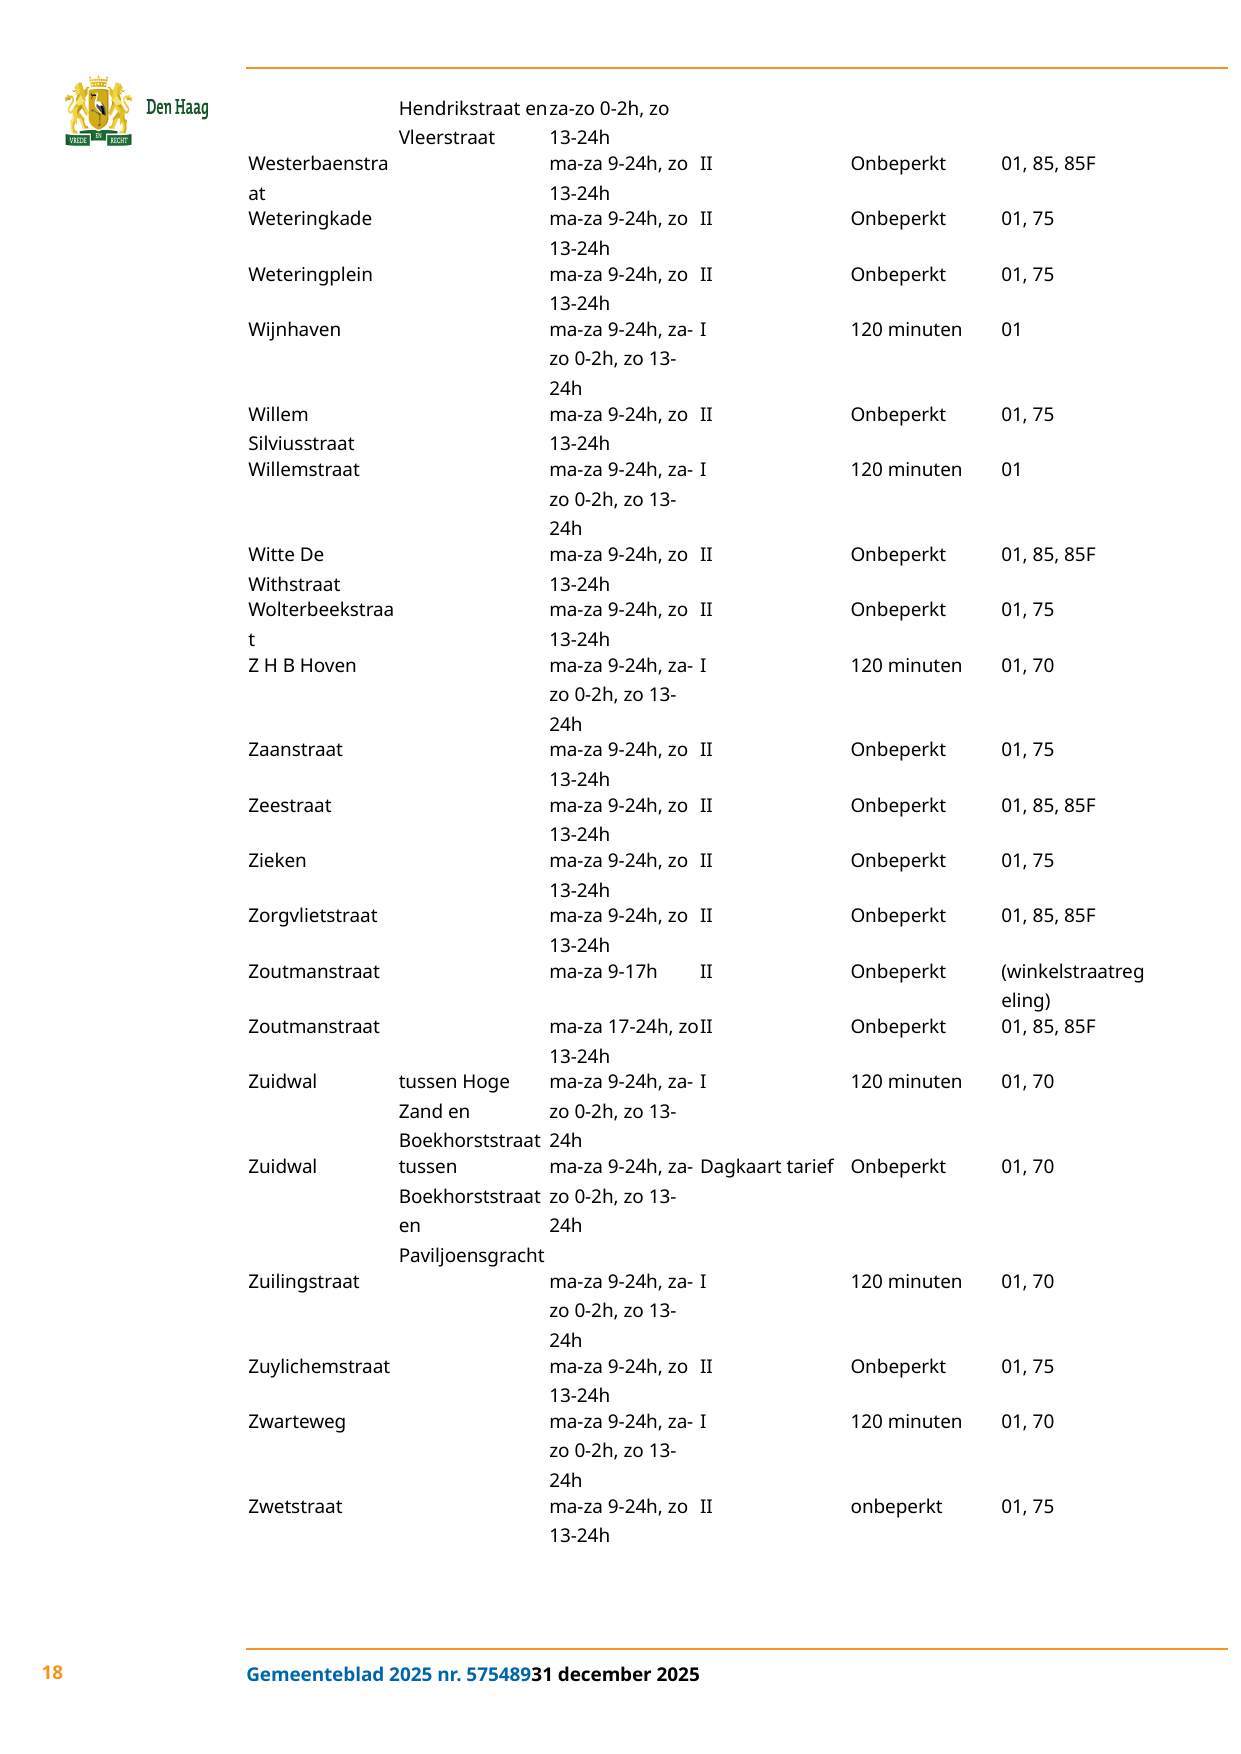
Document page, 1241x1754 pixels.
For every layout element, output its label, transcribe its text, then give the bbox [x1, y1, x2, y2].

table_cell 01 [1001, 316, 1152, 401]
table_cell ma-za 17-24h, zo 13-24h [549, 1013, 700, 1068]
table_cell Onbeperkt [850, 1154, 1001, 1268]
table_cell 01, 70 [1001, 1408, 1152, 1493]
table_cell ma-za 9-24h, zo 13-24h [549, 401, 700, 456]
table_cell II [700, 261, 850, 316]
table_cell tussen Hoge Zand en Boekhorststraat [399, 1069, 549, 1153]
table_cell 01, 75 [1001, 261, 1152, 316]
table_cell I [700, 456, 850, 541]
table_cell 01, 75 [1001, 737, 1152, 792]
table_cell Onbeperkt [850, 792, 1001, 847]
table_cell II [700, 903, 850, 958]
table_cell Zaanstraat [248, 737, 398, 792]
table_cell Zuidwal [248, 1154, 398, 1268]
table_cell 120 minuten [850, 1408, 1001, 1493]
table_cell za-zo 0-2h, zo 13-24h [549, 95, 700, 150]
table_cell Zeestraat [248, 792, 398, 847]
table_cell Onbeperkt [850, 401, 1001, 456]
table_cell 01, 85, 85F [1001, 150, 1152, 205]
table_cell Onbeperkt [850, 261, 1001, 316]
table_cell Onbeperkt [850, 1013, 1001, 1068]
table_cell II [700, 847, 850, 903]
table_cell 01, 75 [1001, 401, 1152, 456]
table_cell Wolterbeekstraat [248, 596, 398, 652]
table_cell 01, 75 [1001, 205, 1152, 261]
table_cell I [700, 652, 850, 737]
table_cell I [700, 1069, 850, 1153]
table_cell 01, 85, 85F [1001, 792, 1152, 847]
table_cell 01, 85, 85F [1001, 541, 1152, 596]
table_cell 01, 70 [1001, 652, 1152, 737]
table_cell 120 minuten [850, 1268, 1001, 1353]
table_cell Onbeperkt [850, 958, 1001, 1013]
table_cell ma-za 9-24h, za-zo 0-2h, zo 13-24h [549, 316, 700, 401]
table_cell [399, 652, 549, 737]
table_cell [399, 596, 549, 652]
table_cell ma-za 9-24h, za-zo 0-2h, zo 13-24h [549, 652, 700, 737]
table_cell ma-za 9-24h, zo 13-24h [549, 903, 700, 958]
table_cell onbeperkt [850, 1493, 1001, 1548]
table_cell [399, 316, 549, 401]
table_cell II [700, 401, 850, 456]
table_cell Wijnhaven [248, 316, 398, 401]
table_cell I [700, 316, 850, 401]
table_cell 120 minuten [850, 316, 1001, 401]
table_cell ma-za 9-24h, za-zo 0-2h, zo 13-24h [549, 1069, 700, 1153]
table_cell Onbeperkt [850, 737, 1001, 792]
table_cell 01, 75 [1001, 1353, 1152, 1408]
table_cell 01 [1001, 456, 1152, 541]
table_cell [399, 1013, 549, 1068]
table_cell Onbeperkt [850, 903, 1001, 958]
table_cell II [700, 150, 850, 205]
table_cell ma-za 9-24h, zo 13-24h [549, 541, 700, 596]
table_cell II [700, 1353, 850, 1408]
table_cell Z H B Hoven [248, 652, 398, 737]
table_cell [399, 456, 549, 541]
table_cell (winkelstraatregeling) [1001, 958, 1152, 1013]
table_cell II [700, 205, 850, 261]
table_cell Willemstraat [248, 456, 398, 541]
table_cell II [700, 1493, 850, 1548]
table_cell ma-za 9-24h, zo 13-24h [549, 737, 700, 792]
table_cell I [700, 1408, 850, 1493]
table_cell ma-za 9-17h [549, 958, 700, 1013]
table_cell Zuidwal [248, 1069, 398, 1153]
table_cell 01, 70 [1001, 1268, 1152, 1353]
table_cell 120 minuten [850, 1069, 1001, 1153]
table_cell Westerbaenstraat [248, 150, 398, 205]
table_cell Hendrikstraat en Vleerstraat [399, 95, 549, 150]
table_cell ma-za 9-24h, za-zo 0-2h, zo 13-24h [549, 456, 700, 541]
table_cell [700, 95, 850, 150]
table_cell Zoutmanstraat [248, 1013, 398, 1068]
table_cell 01, 70 [1001, 1154, 1152, 1268]
table_cell tussen Boekhorststraat en Paviljoensgracht [399, 1154, 549, 1268]
table_cell II [700, 958, 850, 1013]
table_cell ma-za 9-24h, zo 13-24h [549, 847, 700, 903]
table_cell [399, 792, 549, 847]
table_cell ma-za 9-24h, za-zo 0-2h, zo 13-24h [549, 1408, 700, 1493]
table_cell Onbeperkt [850, 541, 1001, 596]
table_cell [399, 150, 549, 205]
table_cell 120 minuten [850, 652, 1001, 737]
table_cell [399, 903, 549, 958]
table_cell II [700, 737, 850, 792]
table_cell II [700, 596, 850, 652]
table_cell Zieken [248, 847, 398, 903]
table_cell 01, 75 [1001, 596, 1152, 652]
table_cell Weteringkade [248, 205, 398, 261]
table_cell I [700, 1268, 850, 1353]
table_cell [399, 205, 549, 261]
table_cell ma-za 9-24h, zo 13-24h [549, 205, 700, 261]
table_cell [248, 95, 398, 150]
table_cell II [700, 792, 850, 847]
table_cell 120 minuten [850, 456, 1001, 541]
table_cell ma-za 9-24h, zo 13-24h [549, 1493, 700, 1548]
table_cell [850, 95, 1001, 150]
table_cell ma-za 9-24h, za-zo 0-2h, zo 13-24h [549, 1268, 700, 1353]
table_cell [399, 847, 549, 903]
table_cell Zorgvlietstraat [248, 903, 398, 958]
table_cell 01, 85, 85F [1001, 903, 1152, 958]
table_cell Zwarteweg [248, 1408, 398, 1493]
table_cell [399, 958, 549, 1013]
table_cell Zwetstraat [248, 1493, 398, 1548]
table_cell Witte De Withstraat [248, 541, 398, 596]
table_cell Onbeperkt [850, 596, 1001, 652]
table_cell [1001, 95, 1152, 150]
table_cell Onbeperkt [850, 1353, 1001, 1408]
table_cell Onbeperkt [850, 150, 1001, 205]
table_cell 01, 85, 85F [1001, 1013, 1152, 1068]
table_cell 01, 70 [1001, 1069, 1152, 1153]
table_cell ma-za 9-24h, zo 13-24h [549, 1353, 700, 1408]
table_cell [399, 1268, 549, 1353]
table_cell Weteringplein [248, 261, 398, 316]
table_cell [399, 1493, 549, 1548]
table_cell 01, 75 [1001, 1493, 1152, 1548]
table_cell ma-za 9-24h, za-zo 0-2h, zo 13-24h [549, 1154, 700, 1268]
table_cell Willem Silviusstraat [248, 401, 398, 456]
table_cell ma-za 9-24h, zo 13-24h [549, 261, 700, 316]
table_cell Zuylichemstraat [248, 1353, 398, 1408]
table_cell Onbeperkt [850, 205, 1001, 261]
table_cell ma-za 9-24h, zo 13-24h [549, 792, 700, 847]
table_cell Zuilingstraat [248, 1268, 398, 1353]
table_cell II [700, 541, 850, 596]
table_cell [399, 1408, 549, 1493]
table_cell ma-za 9-24h, zo 13-24h [549, 150, 700, 205]
table_cell II [700, 1013, 850, 1068]
table_cell [399, 737, 549, 792]
table_cell [399, 401, 549, 456]
picture [41, 47, 231, 172]
table_cell [399, 541, 549, 596]
table_cell 01, 75 [1001, 847, 1152, 903]
table_cell Dagkaart tarief [700, 1154, 850, 1268]
table_cell [399, 261, 549, 316]
table_cell Zoutmanstraat [248, 958, 398, 1013]
table_cell [399, 1353, 549, 1408]
table_cell ma-za 9-24h, zo 13-24h [549, 596, 700, 652]
table_cell Onbeperkt [850, 847, 1001, 903]
